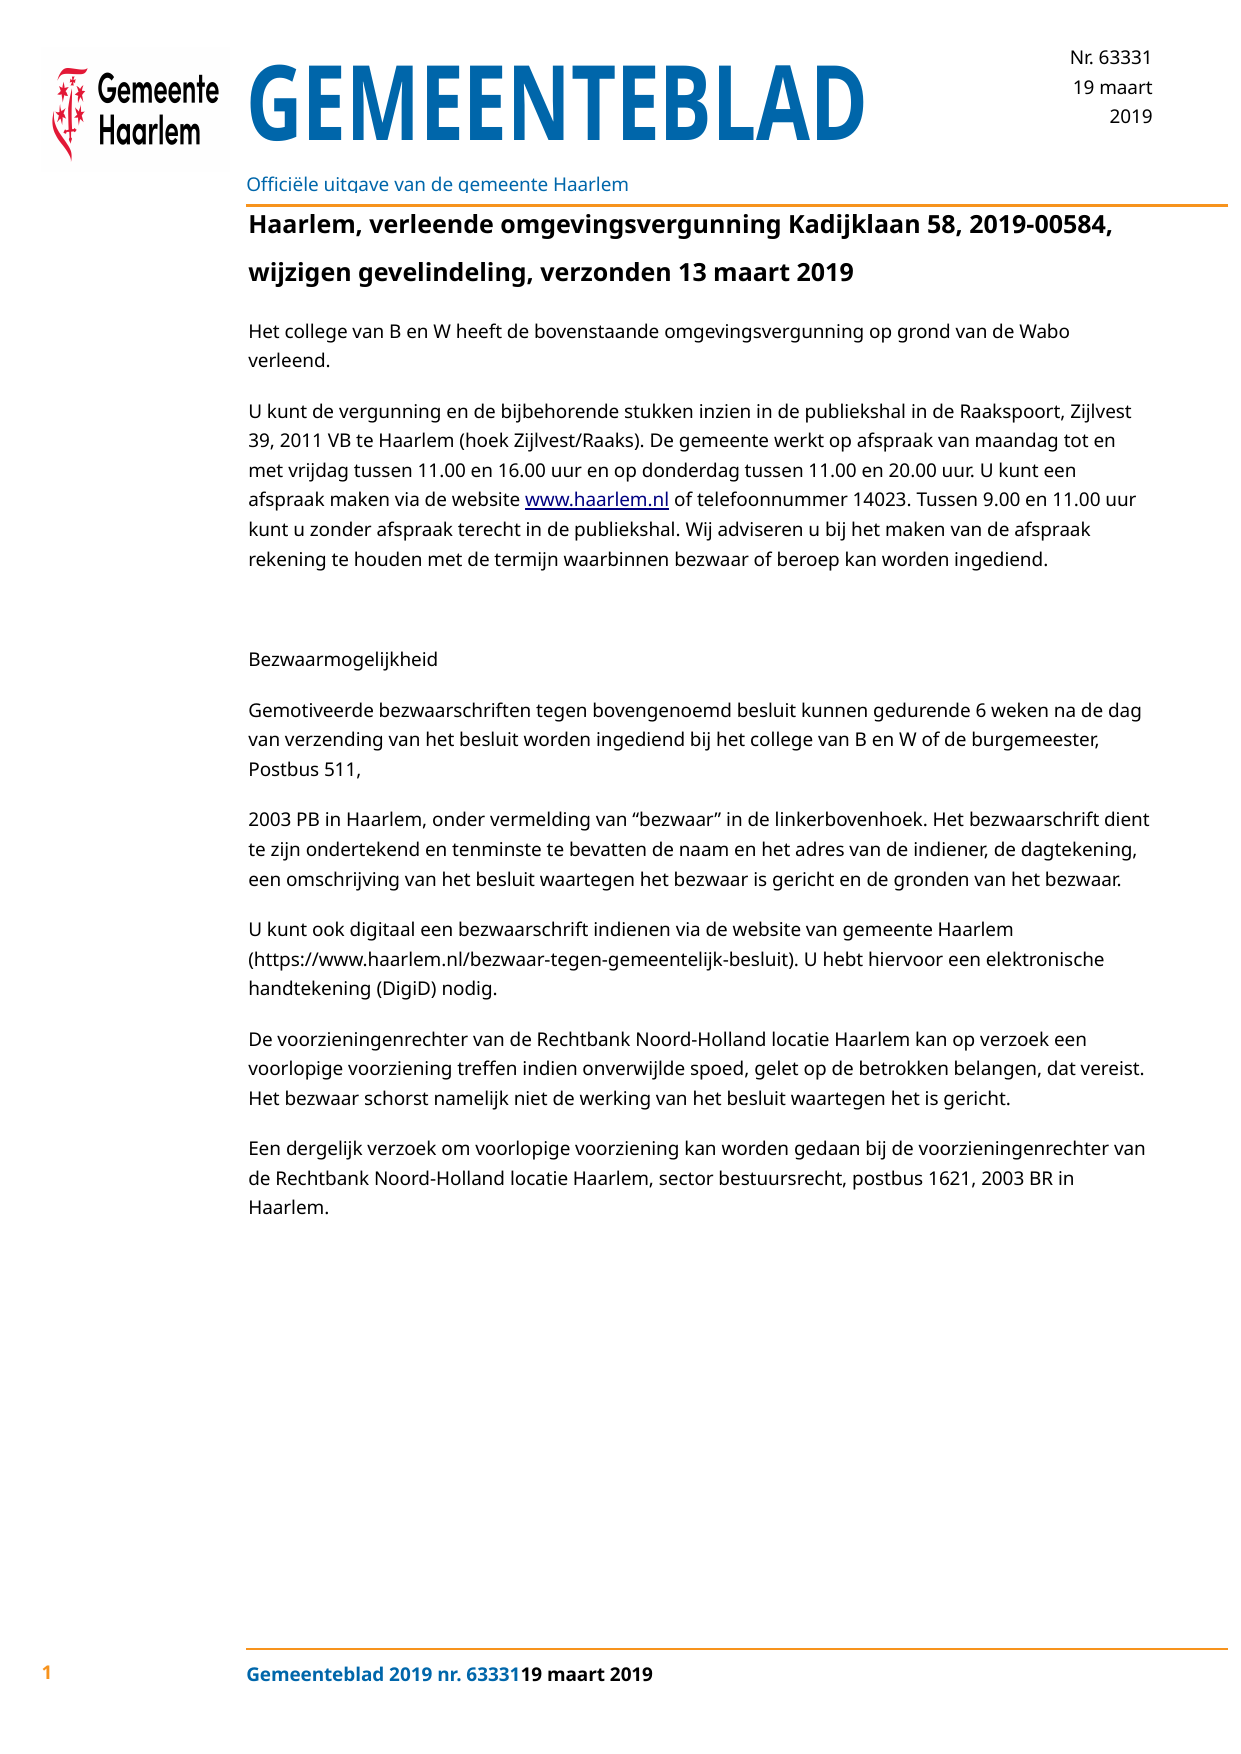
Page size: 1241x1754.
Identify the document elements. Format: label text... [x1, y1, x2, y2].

text Een dergelijk verzoek om voorlopige voorziening kan worden gedaan bij de voorzieningenrechter van de Rechtbank Noord-Holland locatie Haarlem, sector bestuursrecht, postbus 1621, 2003 BR in Haarlem. [248, 1135, 1152, 1220]
text Gemotiveerde bezwaarschriften tegen bovengenoemd besluit kunnen gedurende 6 weken na de dag van verzending van het besluit worden ingediend bij het college van B en W of de burgemeester, Postbus 511, [248, 697, 1152, 782]
text 2003 PB in Haarlem, onder vermelding van “bezwaar” in de linkerbovenhoek. Het bezwaarschrift dient te zijn ondertekend en tenminste te bevatten de naam en het adres van de indiener, de dagtekening, een omschrijving van het besluit waartegen het bezwaar is gericht en de gronden van het bezwaar. [248, 807, 1152, 892]
text Haarlem, verleende omgevingsvergunning Kadijklaan 58, 2019-00584, wijzigen gevelindeling, verzonden 13 maart 2019 [248, 207, 1152, 288]
text U kunt de vergunning en de bijbehorende stukken inzien in de publiekshal in de Raakspoort, Zijlvest 39, 2011 VB te Haarlem (hoek Zijlvest/Raaks). De gemeente werkt op afspraak van maandag tot en met vrijdag tussen 11.00 en 16.00 uur en op donderdag tussen 11.00 en 20.00 uur. U kunt een afspraak maken via de website www.haarlem.nl of telefoonnummer 14023. Tussen 9.00 en 11.00 uur kunt u zonder afspraak terecht in de publiekshal. Wij adviseren u bij het maken van de afspraak rekening te houden met de termijn waarbinnen bezwaar of beroep kan worden ingediend. [248, 398, 1152, 572]
text Het college van B en W heeft de bovenstaande omgevingsvergunning op grond van de Wabo verleend. [248, 318, 1152, 373]
text Bezwaarmogelijkheid [248, 647, 1152, 672]
text U kunt ook digitaal een bezwaarschrift indienen via de website van gemeente Haarlem (https://www.haarlem.nl/bezwaar-tegen-gemeentelijk-besluit). U hebt hiervoor een elektronische handtekening (DigiD) nodig. [248, 916, 1152, 1001]
picture [41, 47, 231, 172]
text De voorzieningenrechter van de Rechtbank Noord-Holland locatie Haarlem kan op verzoek een voorlopige voorziening treffen indien onverwijlde spoed, gelet op de betrokken belangen, dat vereist. Het bezwaar schorst namelijk niet de werking van het besluit waartegen het is gericht. [248, 1026, 1152, 1111]
